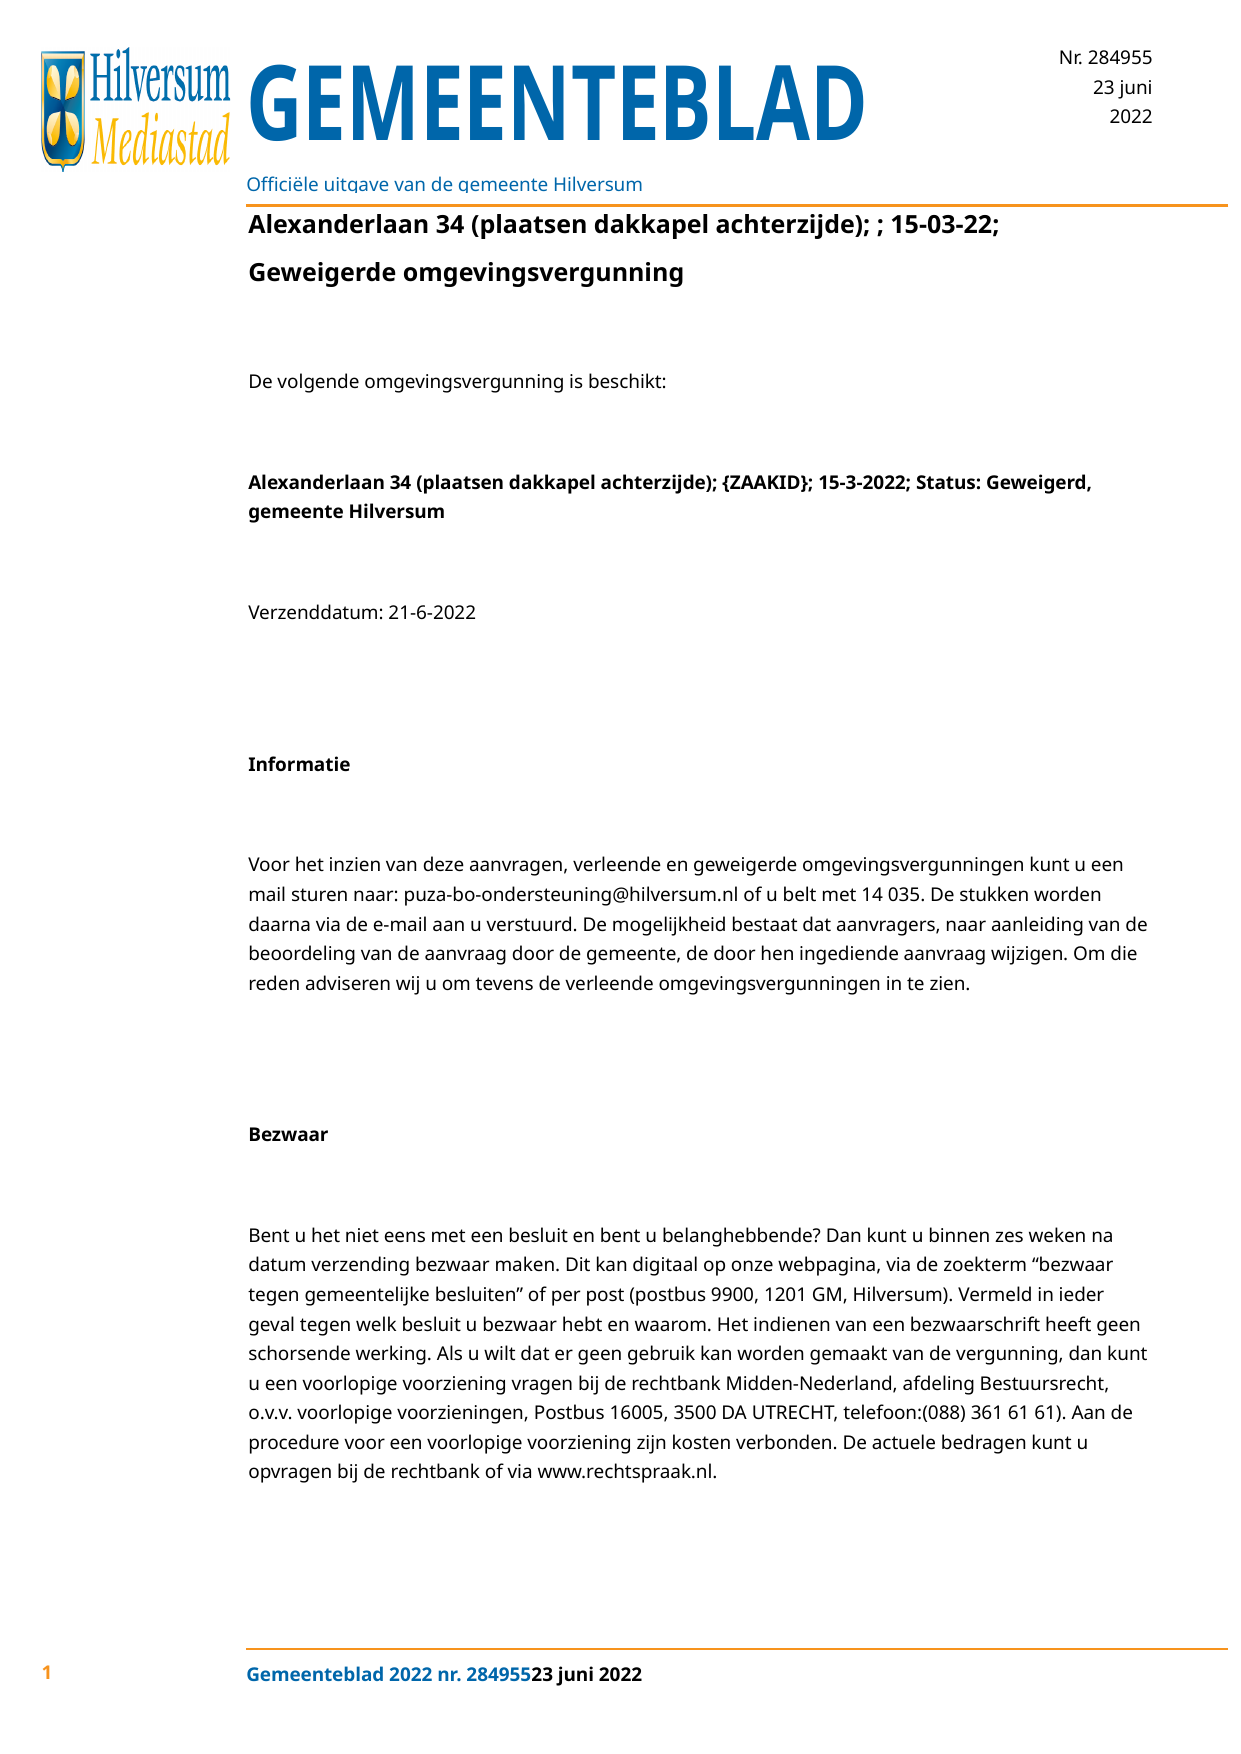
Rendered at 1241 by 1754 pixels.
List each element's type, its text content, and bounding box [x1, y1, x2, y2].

text Verzenddatum: 21-6-2022 [248, 599, 1152, 625]
text Bent u het niet eens met een besluit en bent u belanghebbende? Dan kunt u binnen zes weken na datum verzending bezwaar maken. Dit kan digitaal op onze webpagina, via de zoekterm “bezwaar tegen gemeentelijke besluiten” of per post (postbus 9900, 1201 GM, Hilversum). Vermeld in ieder geval tegen welk besluit u bezwaar hebt en waarom. Het indienen van een bezwaarschrift heeft geen schorsende werking. Als u wilt dat er geen gebruik kan worden gemaakt van de vergunning, dan kunt u een voorlopige voorziening vragen bij de rechtbank Midden-Nederland, afdeling Bestuursrecht, o.v.v. voorlopige voorzieningen, Postbus 16005, 3500 DA UTRECHT, telefoon:(088) 361 61 61). Aan de procedure voor een voorlopige voorziening zijn kosten verbonden. De actuele bedragen kunt u opvragen bij de rechtbank of via www.rechtspraak.nl. [248, 1222, 1152, 1484]
picture [41, 47, 231, 172]
text Alexanderlaan 34 (plaatsen dakkapel achterzijde); {ZAAKID}; 15-3-2022; Status: Geweigerd, gemeente Hilversum [248, 469, 1152, 524]
text Informatie [248, 751, 1152, 777]
text Bezwaar [248, 1121, 1152, 1147]
text Alexanderlaan 34 (plaatsen dakkapel achterzijde); ; 15-03-22; Geweigerde omgevingsvergunning [248, 207, 1152, 288]
text Voor het inzien van deze aanvragen, verleende en geweigerde omgevingsvergunningen kunt u een mail sturen naar: puza-bo-ondersteuning@hilversum.nl of u belt met 14 035. De stukken worden daarna via de e-mail aan u verstuurd. De mogelijkheid bestaat dat aanvragers, naar aanleiding van de beoordeling van de aanvraag door de gemeente, de door hen ingediende aanvraag wijzigen. Om die reden adviseren wij u om tevens de verleende omgevingsvergunningen in te zien. [248, 852, 1152, 996]
text De volgende omgevingsvergunning is beschikt: [248, 368, 1152, 394]
